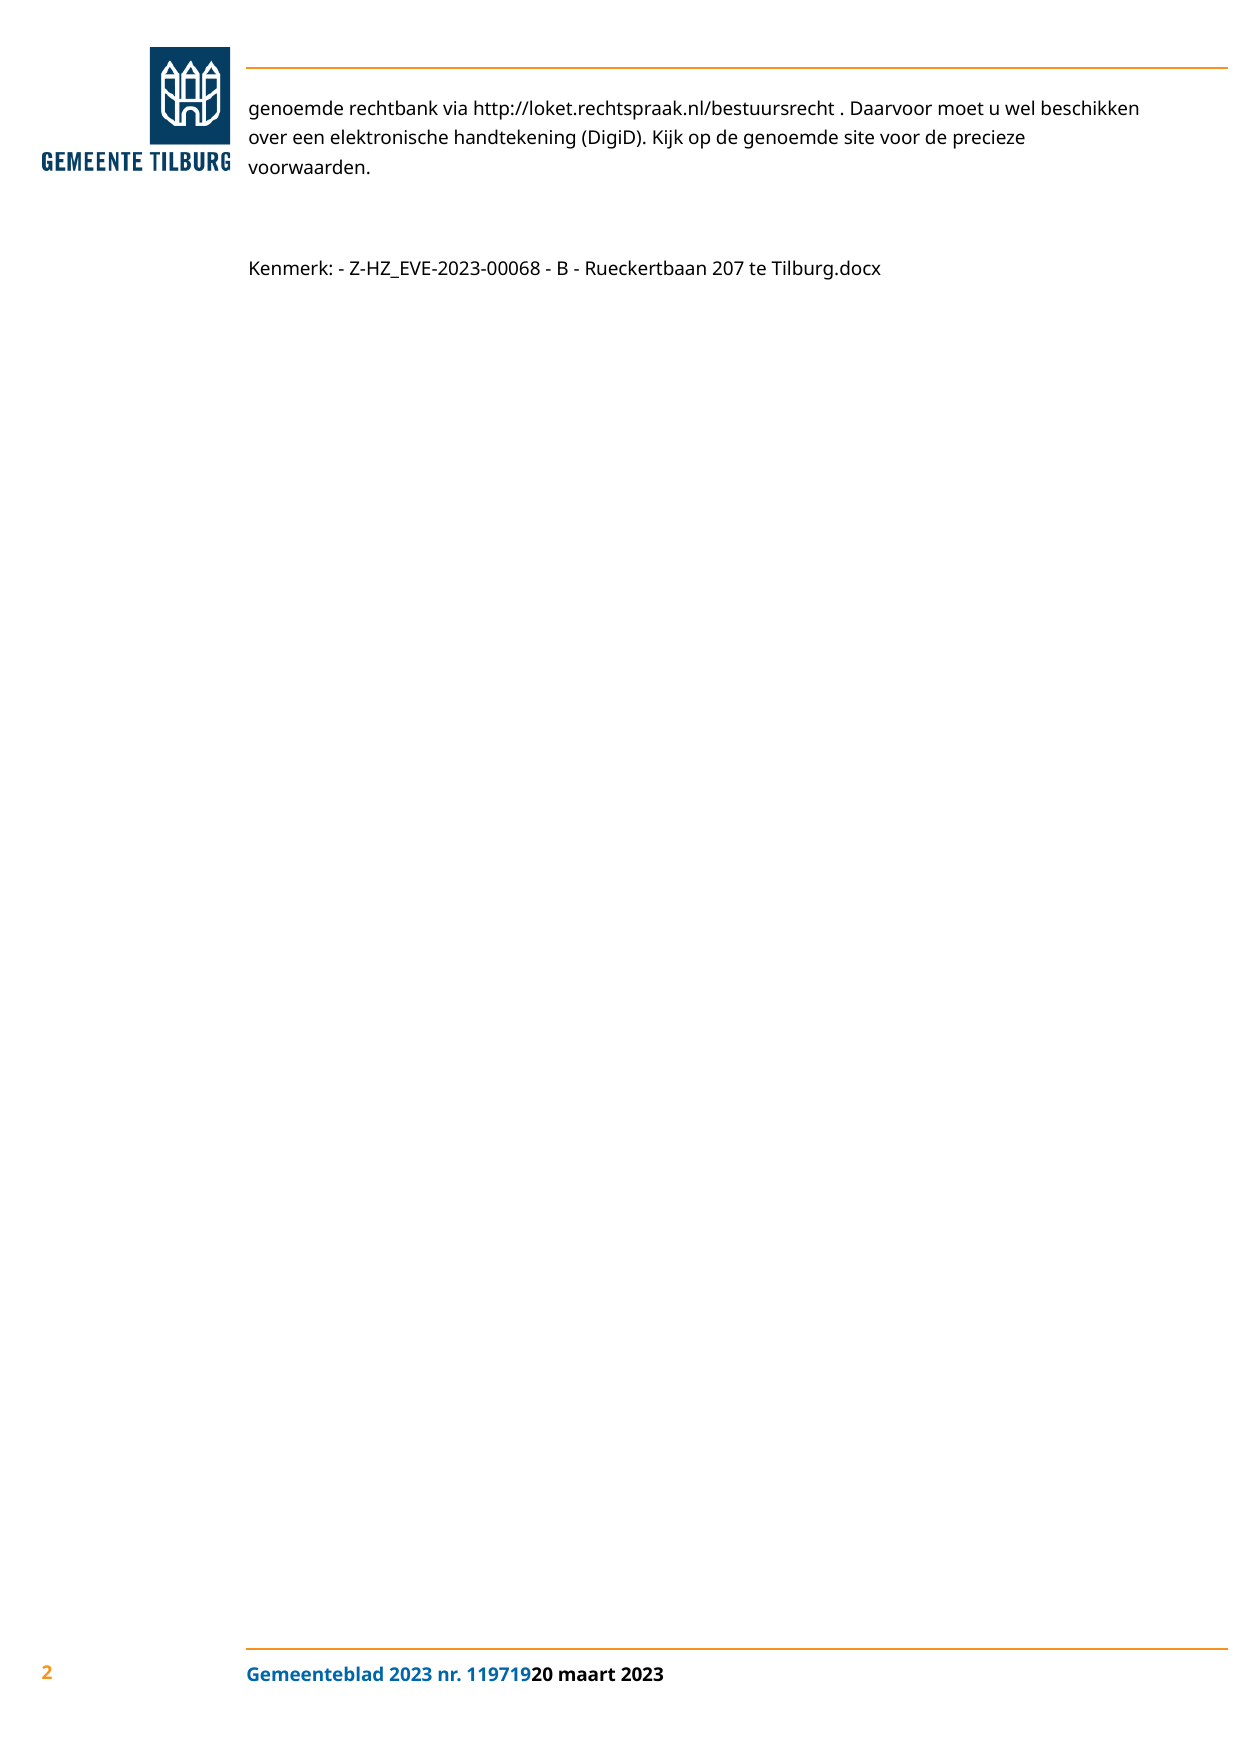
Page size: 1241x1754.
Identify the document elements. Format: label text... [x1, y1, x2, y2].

text genoemde rechtbank via http://loket.rechtspraak.nl/bestuursrecht . Daarvoor moet u wel beschikken over een elektronische handtekening (DigiD). Kijk op de genoemde site voor de precieze voorwaarden. [248, 95, 1152, 180]
picture [41, 47, 231, 172]
text Kenmerk: - Z-HZ_EVE-2023-00068 - B - Rueckertbaan 207 te Tilburg.docx [248, 255, 1152, 281]
